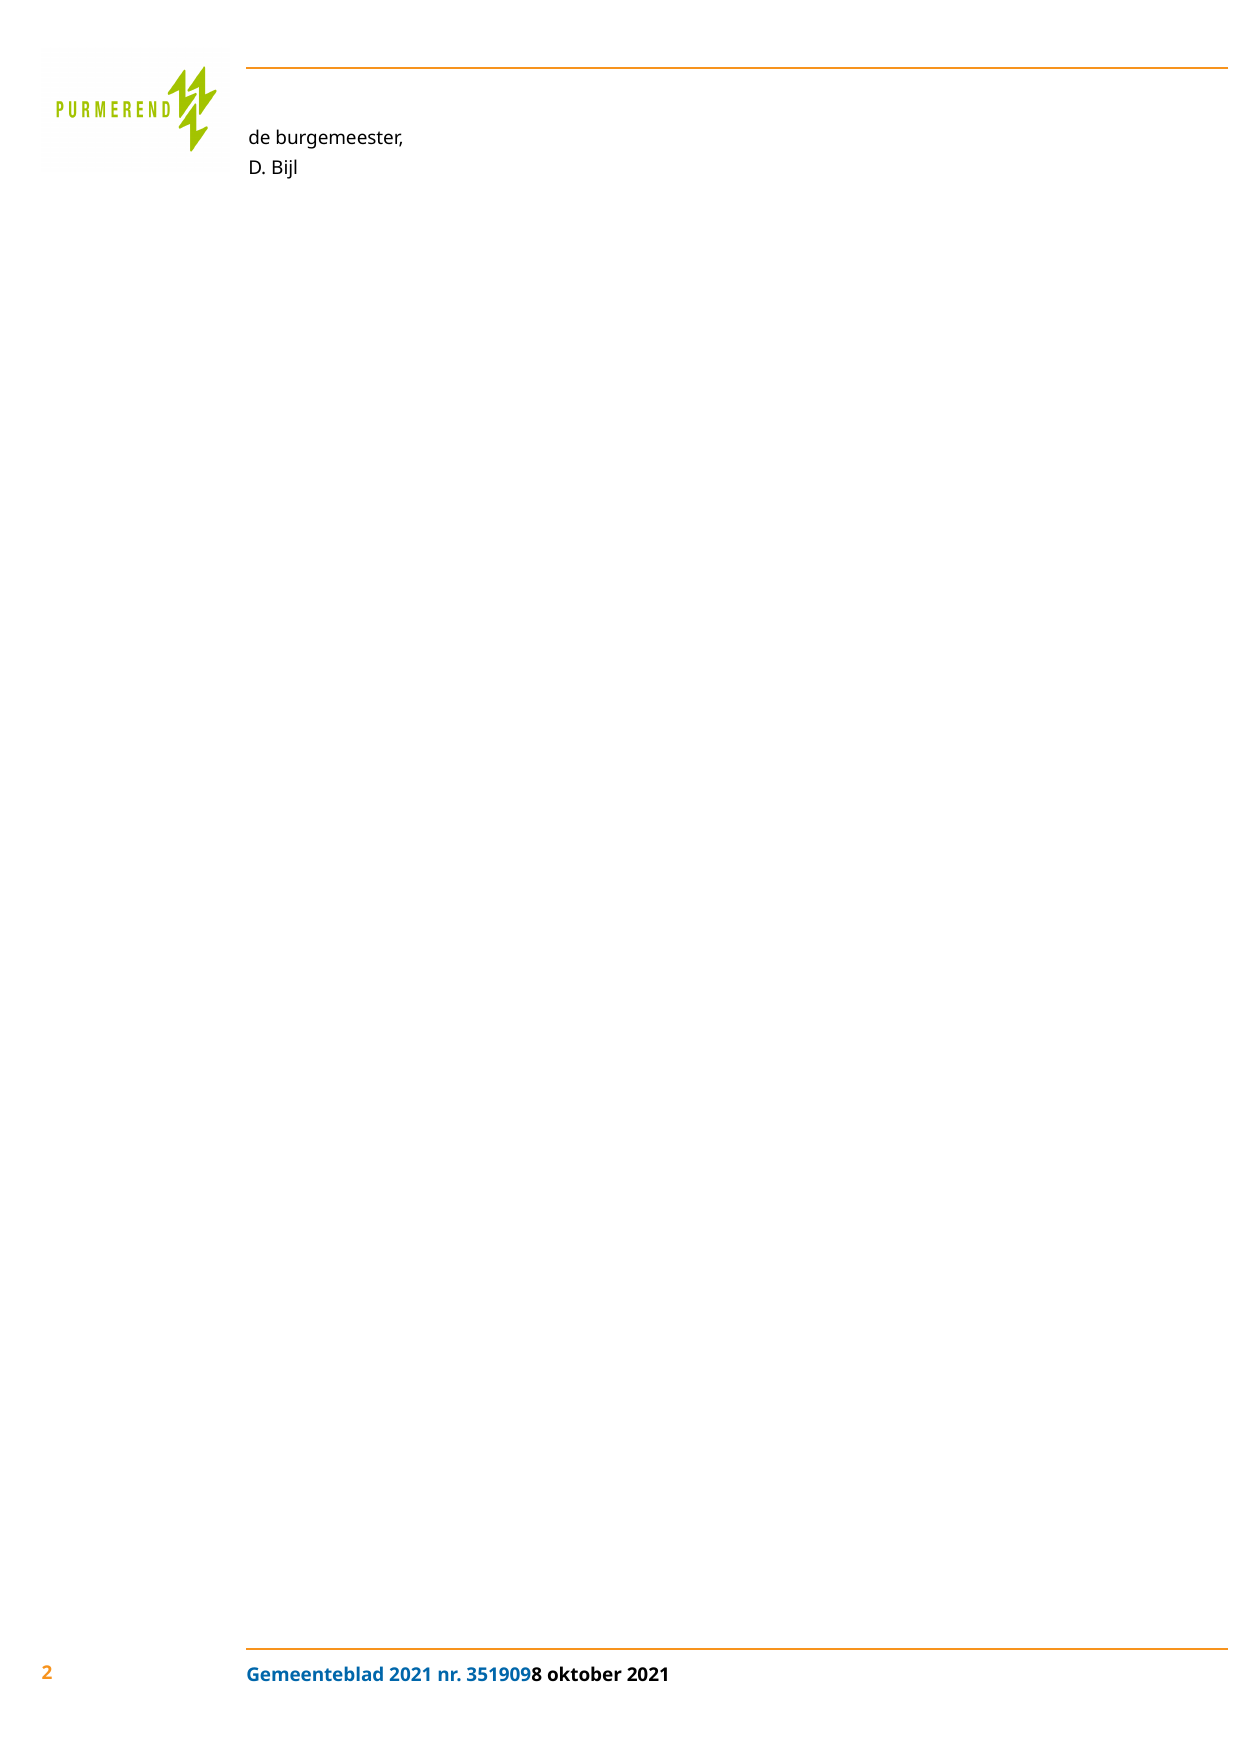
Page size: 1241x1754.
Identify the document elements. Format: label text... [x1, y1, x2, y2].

picture [41, 47, 231, 172]
text de burgemeester, [248, 124, 1152, 150]
text D. Bijl [248, 154, 1152, 180]
